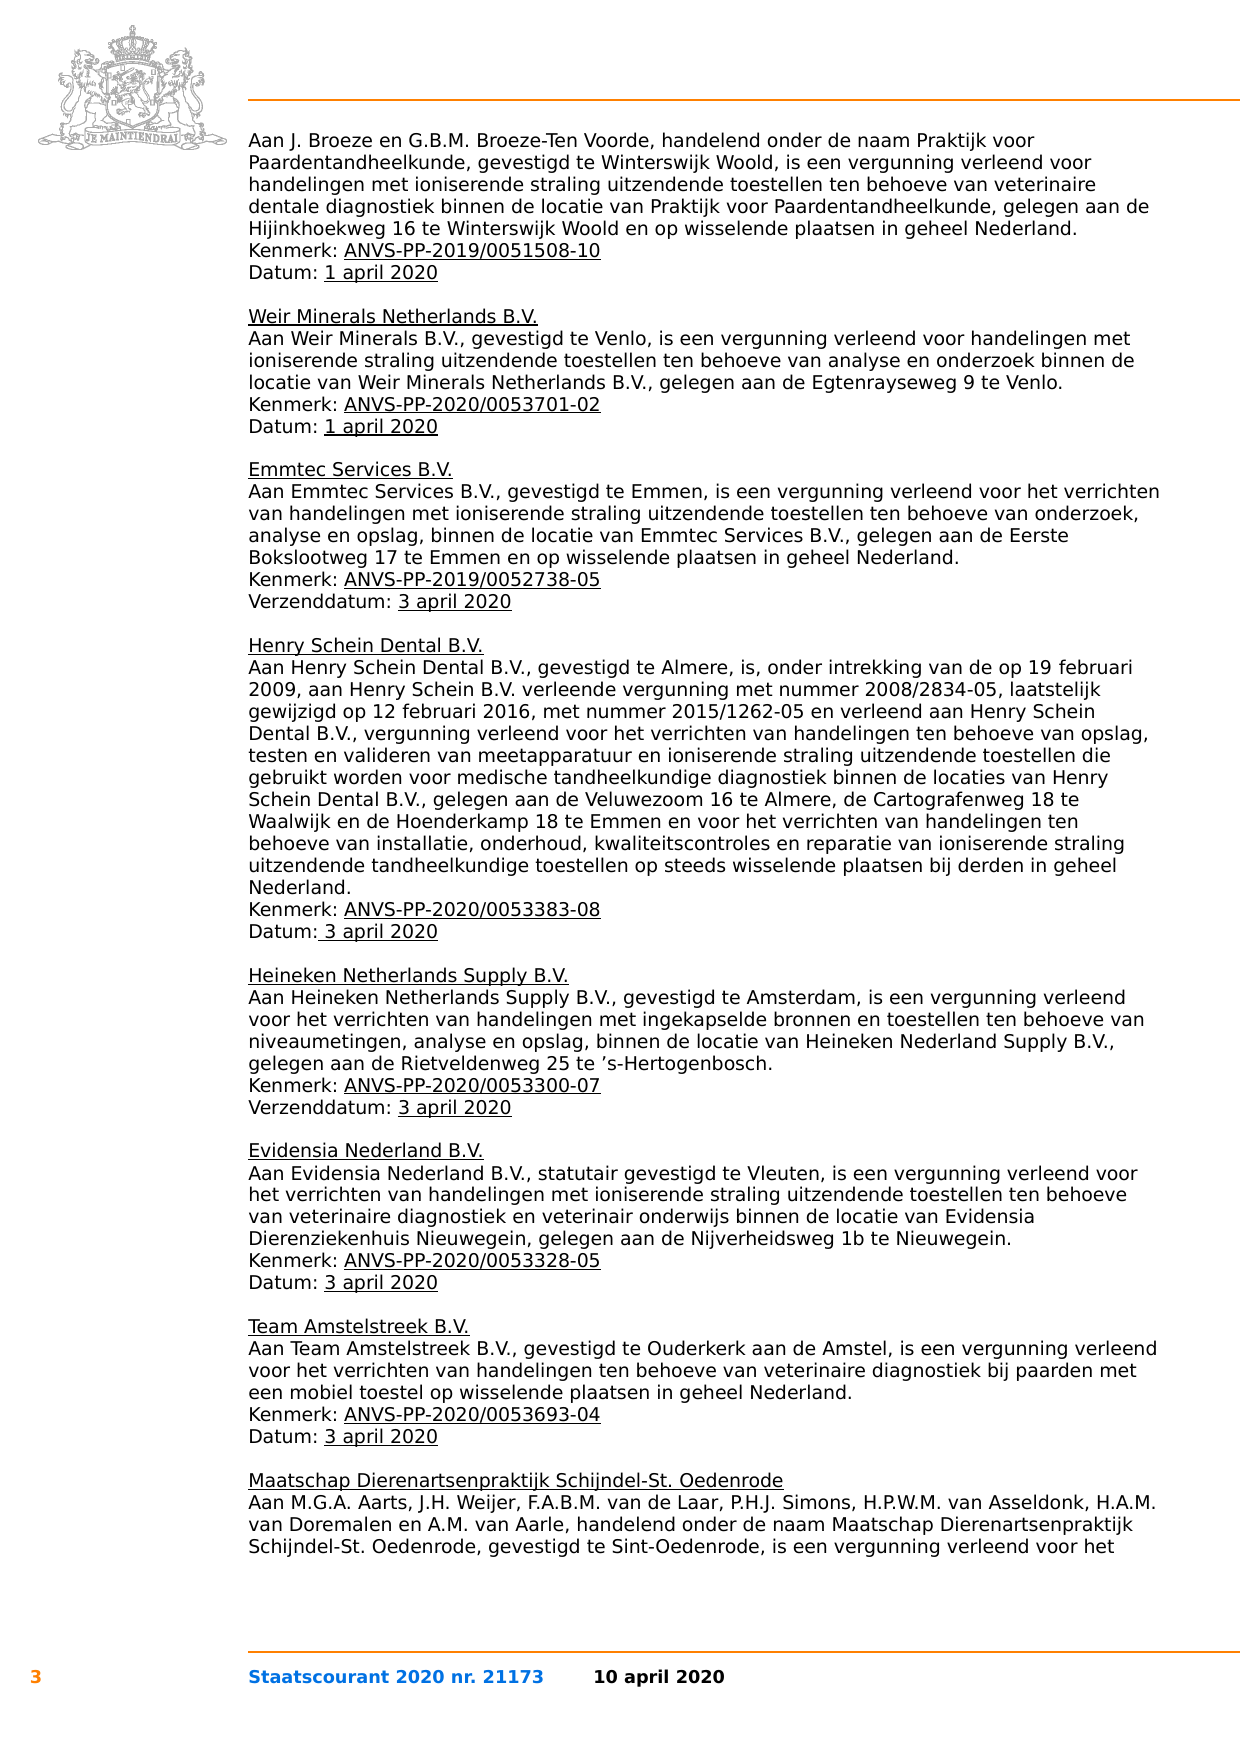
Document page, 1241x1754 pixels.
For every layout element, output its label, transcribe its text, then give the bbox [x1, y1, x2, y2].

text Heineken Netherlands Supply B.V. [248, 965, 1163, 987]
text Maatschap Dierenartsenpraktijk Schijndel-St. Oedenrode [248, 1470, 1163, 1492]
text Verzenddatum: 3 april 2020 [248, 1097, 1163, 1118]
text Datum: 3 april 2020 [248, 1426, 1163, 1448]
picture [38, 25, 227, 150]
text Aan Emmtec Services B.V., gevestigd te Emmen, is een vergunning verleend voor het verrichten van handelingen met ioniserende straling uitzendende toestellen ten behoeve van onderzoek, analyse en opslag, binnen de locatie van Emmtec Services B.V., gelegen aan de Eerste Bokslootweg 17 te Emmen en op wisselende plaatsen in geheel Nederland. [248, 481, 1163, 569]
text Kenmerk: ANVS-PP-2020/0053701-02 [248, 393, 1163, 416]
text Aan Heineken Netherlands Supply B.V., gevestigd te Amsterdam, is een vergunning verleend voor het verrichten van handelingen met ingekapselde bronnen en toestellen ten behoeve van niveaumetingen, analyse en opslag, binnen de locatie van Heineken Nederland Supply B.V., gelegen aan de Rietveldenweg 25 te ’s-Hertogenbosch. [248, 987, 1163, 1074]
text Aan Weir Minerals B.V., gevestigd te Venlo, is een vergunning verleend voor handelingen met ioniserende straling uitzendende toestellen ten behoeve van analyse en onderzoek binnen de locatie van Weir Minerals Netherlands B.V., gelegen aan de Egtenrayseweg 9 te Venlo. [248, 328, 1163, 393]
text Aan Team Amstelstreek B.V., gevestigd te Ouderkerk aan de Amstel, is een vergunning verleend voor het verrichten van handelingen ten behoeve van veterinaire diagnostiek bij paarden met een mobiel toestel op wisselende plaatsen in geheel Nederland. [248, 1338, 1163, 1404]
text Datum: 1 april 2020 [248, 416, 1163, 437]
text Team Amstelstreek B.V. [248, 1316, 1163, 1338]
text Aan Henry Schein Dental B.V., gevestigd te Almere, is, onder intrekking van de op 19 februari 2009, aan Henry Schein B.V. verleende vergunning met nummer 2008/2834-05, laatstelijk gewijzigd op 12 februari 2016, met nummer 2015/1262-05 en verleend aan Henry Schein Dental B.V., vergunning verleend voor het verrichten van handelingen ten behoeve van opslag, testen en valideren van meetapparatuur en ioniserende straling uitzendende toestellen die gebruikt worden voor medische tandheelkundige diagnostiek binnen de locaties van Henry Schein Dental B.V., gelegen aan de Veluwezoom 16 te Almere, de Cartografenweg 18 te Waalwijk en de Hoenderkamp 18 te Emmen en voor het verrichten van handelingen ten behoeve van installatie, onderhoud, kwaliteitscontroles en reparatie van ioniserende straling uitzendende tandheelkundige toestellen op steeds wisselende plaatsen bij derden in geheel Nederland. [248, 657, 1163, 899]
text Emmtec Services B.V. [248, 459, 1163, 481]
text Datum: 3 april 2020 [248, 1272, 1163, 1294]
text Datum: 1 april 2020 [248, 262, 1163, 284]
text Kenmerk: ANVS-PP-2019/0051508-10 [248, 240, 1163, 262]
text Kenmerk: ANVS-PP-2019/0052738-05 [248, 569, 1163, 591]
text Aan J. Broeze en G.B.M. Broeze-Ten Voorde, handelend onder de naam Praktijk voor Paardentandheelkunde, gevestigd te Winterswijk Woold, is een vergunning verleend voor handelingen met ioniserende straling uitzendende toestellen ten behoeve van veterinaire dentale diagnostiek binnen de locatie van Praktijk voor Paardentandheelkunde, gelegen aan de Hijinkhoekweg 16 te Winterswijk Woold en op wisselende plaatsen in geheel Nederland. [248, 130, 1163, 240]
text Kenmerk: ANVS-PP-2020/0053693-04 [248, 1404, 1163, 1426]
text Evidensia Nederland B.V. [248, 1140, 1163, 1162]
text Kenmerk: ANVS-PP-2020/0053383-08 [248, 899, 1163, 921]
text Aan M.G.A. Aarts, J.H. Weijer, F.A.B.M. van de Laar, P.H.J. Simons, H.P.W.M. van Asseldonk, H.A.M. van Doremalen en A.M. van Aarle, handelend onder de naam Maatschap Dierenartsenpraktijk Schijndel-St. Oedenrode, gevestigd te Sint-Oedenrode, is een vergunning verleend voor het [248, 1492, 1163, 1558]
text Henry Schein Dental B.V. [248, 635, 1163, 657]
text Kenmerk: ANVS-PP-2020/0053328-05 [248, 1250, 1163, 1272]
text Aan Evidensia Nederland B.V., statutair gevestigd te Vleuten, is een vergunning verleend voor het verrichten van handelingen met ioniserende straling uitzendende toestellen ten behoeve van veterinaire diagnostiek en veterinair onderwijs binnen de locatie van Evidensia Dierenziekenhuis Nieuwegein, gelegen aan de Nijverheidsweg 1b te Nieuwegein. [248, 1162, 1163, 1250]
text Datum: 3 april 2020 [248, 921, 1163, 943]
text Verzenddatum: 3 april 2020 [248, 591, 1163, 613]
text Weir Minerals Netherlands B.V. [248, 306, 1163, 328]
text Kenmerk: ANVS-PP-2020/0053300-07 [248, 1074, 1163, 1097]
